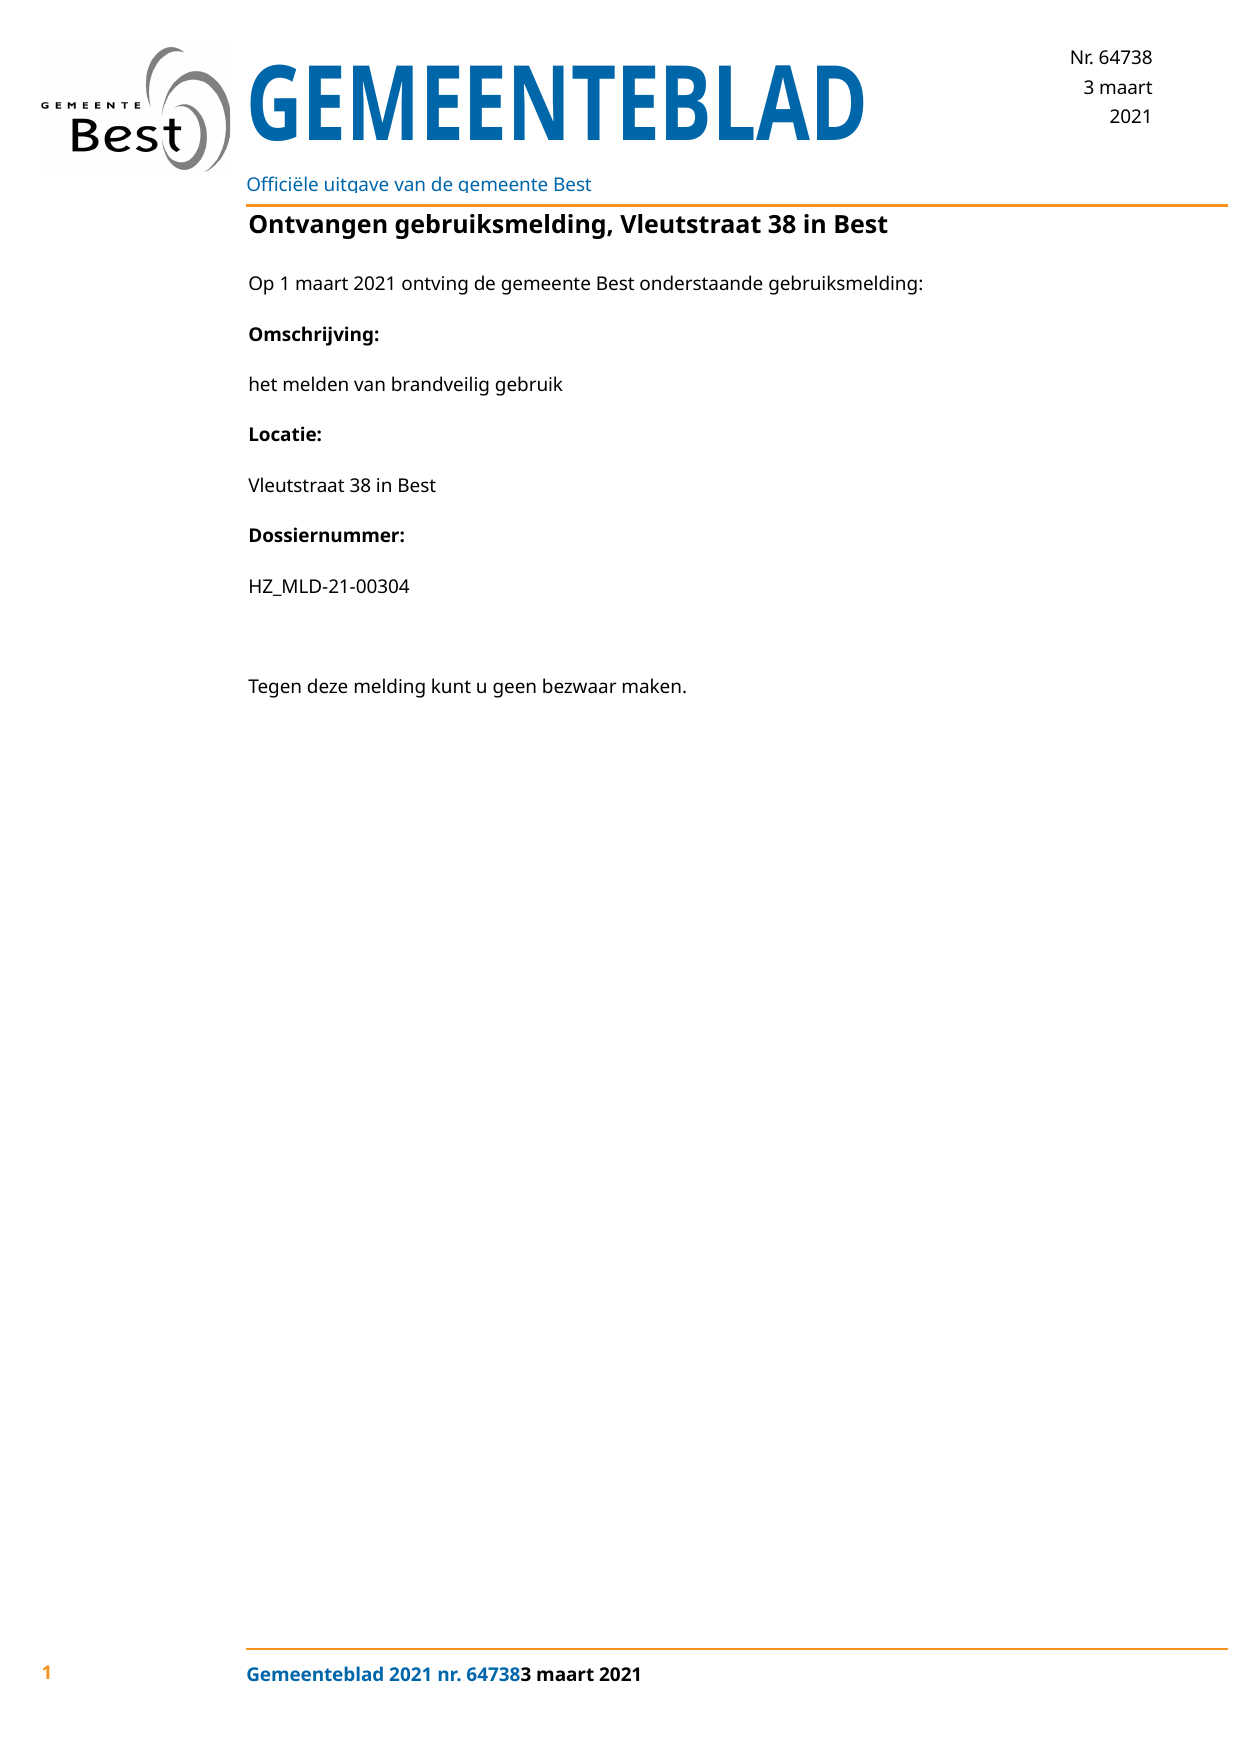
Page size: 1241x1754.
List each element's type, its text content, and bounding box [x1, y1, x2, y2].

text Locatie: [248, 422, 1152, 447]
text Op 1 maart 2021 ontving de gemeente Best onderstaande gebruiksmelding: [248, 270, 1152, 296]
text Vleutstraat 38 in Best [248, 472, 1152, 498]
text Tegen deze melding kunt u geen bezwaar maken. [248, 674, 1152, 699]
text Ontvangen gebruiksmelding, Vleutstraat 38 in Best [248, 207, 1152, 241]
picture [41, 47, 231, 172]
text Dossiernummer: [248, 522, 1152, 548]
text het melden van brandveilig gebruik [248, 371, 1152, 397]
text Omschrijving: [248, 321, 1152, 346]
text HZ_MLD-21-00304 [248, 573, 1152, 598]
